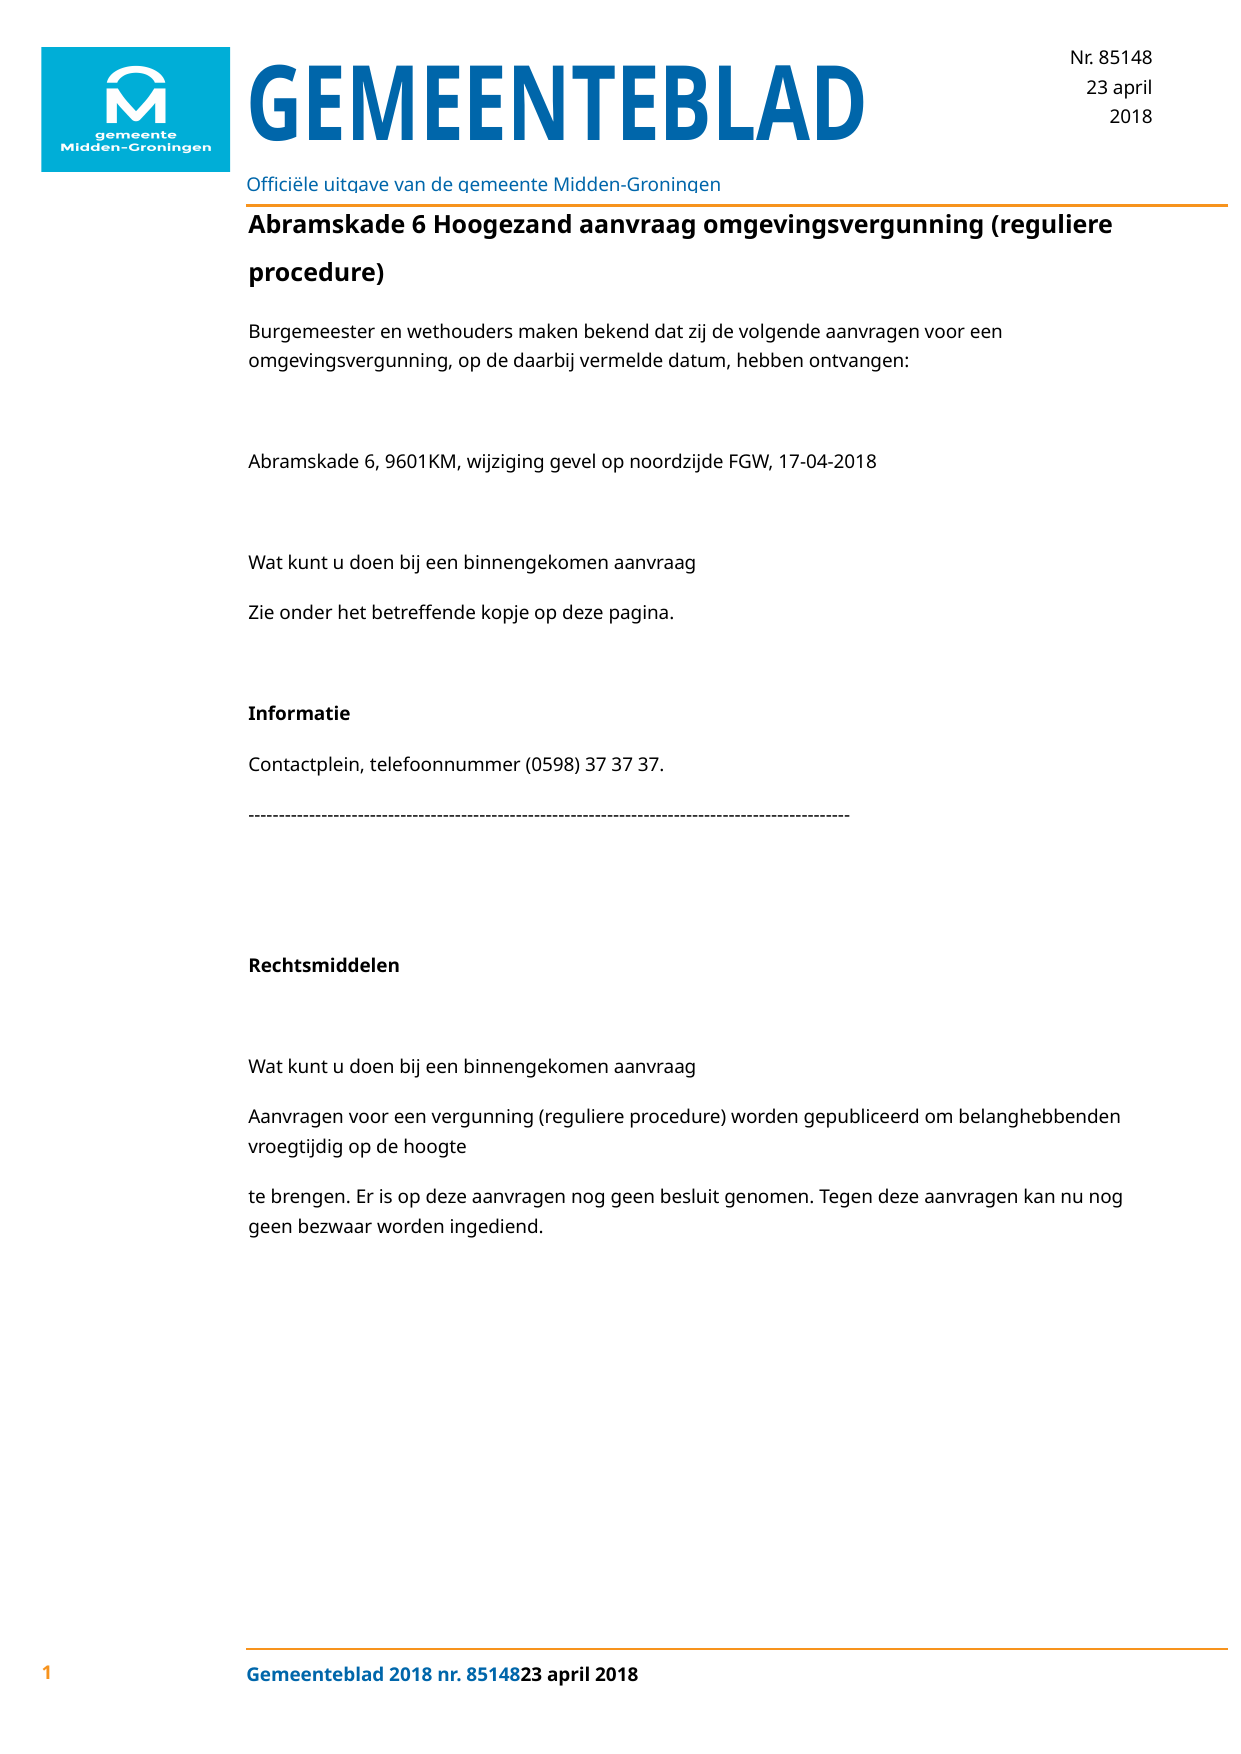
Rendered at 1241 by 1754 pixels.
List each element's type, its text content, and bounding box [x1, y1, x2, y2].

picture [184, 146, 190, 153]
text Wat kunt u doen bij een binnengekomen aanvraag [248, 1053, 1152, 1079]
text te brengen. Er is op deze aanvragen nog geen besluit genomen. Tegen deze aanvragen kan nu nog geen bezwaar worden ingediend. [248, 1184, 1152, 1239]
text Aanvragen voor een vergunning (reguliere procedure) worden gepubliceerd om belanghebbenden vroegtijdig op de hoogte [248, 1104, 1152, 1159]
text Zie onder het betreffende kopje op deze pagina. [248, 599, 1152, 625]
text Abramskade 6 Hoogezand aanvraag omgevingsvergunning (reguliere procedure) [248, 207, 1152, 288]
picture [107, 89, 165, 122]
picture [108, 66, 164, 82]
text Wat kunt u doen bij een binnengekomen aanvraag [248, 549, 1152, 575]
text --------------------------------------------------------------------------------------------------- [248, 801, 1152, 827]
text Burgemeester en wethouders maken bekend dat zij de volgende aanvragen voor een omgevingsvergunning, op de daarbij vermelde datum, hebben ontvangen: [248, 318, 1152, 373]
text Rechtsmiddelen [248, 952, 1152, 978]
text Abramskade 6, 9601KM, wijziging gevel op noordzijde FGW, 17-04-2018 [248, 448, 1152, 474]
text Contactplein, telefoonnummer (0598) 37 37 37. [248, 751, 1152, 777]
text Informatie [248, 700, 1152, 726]
